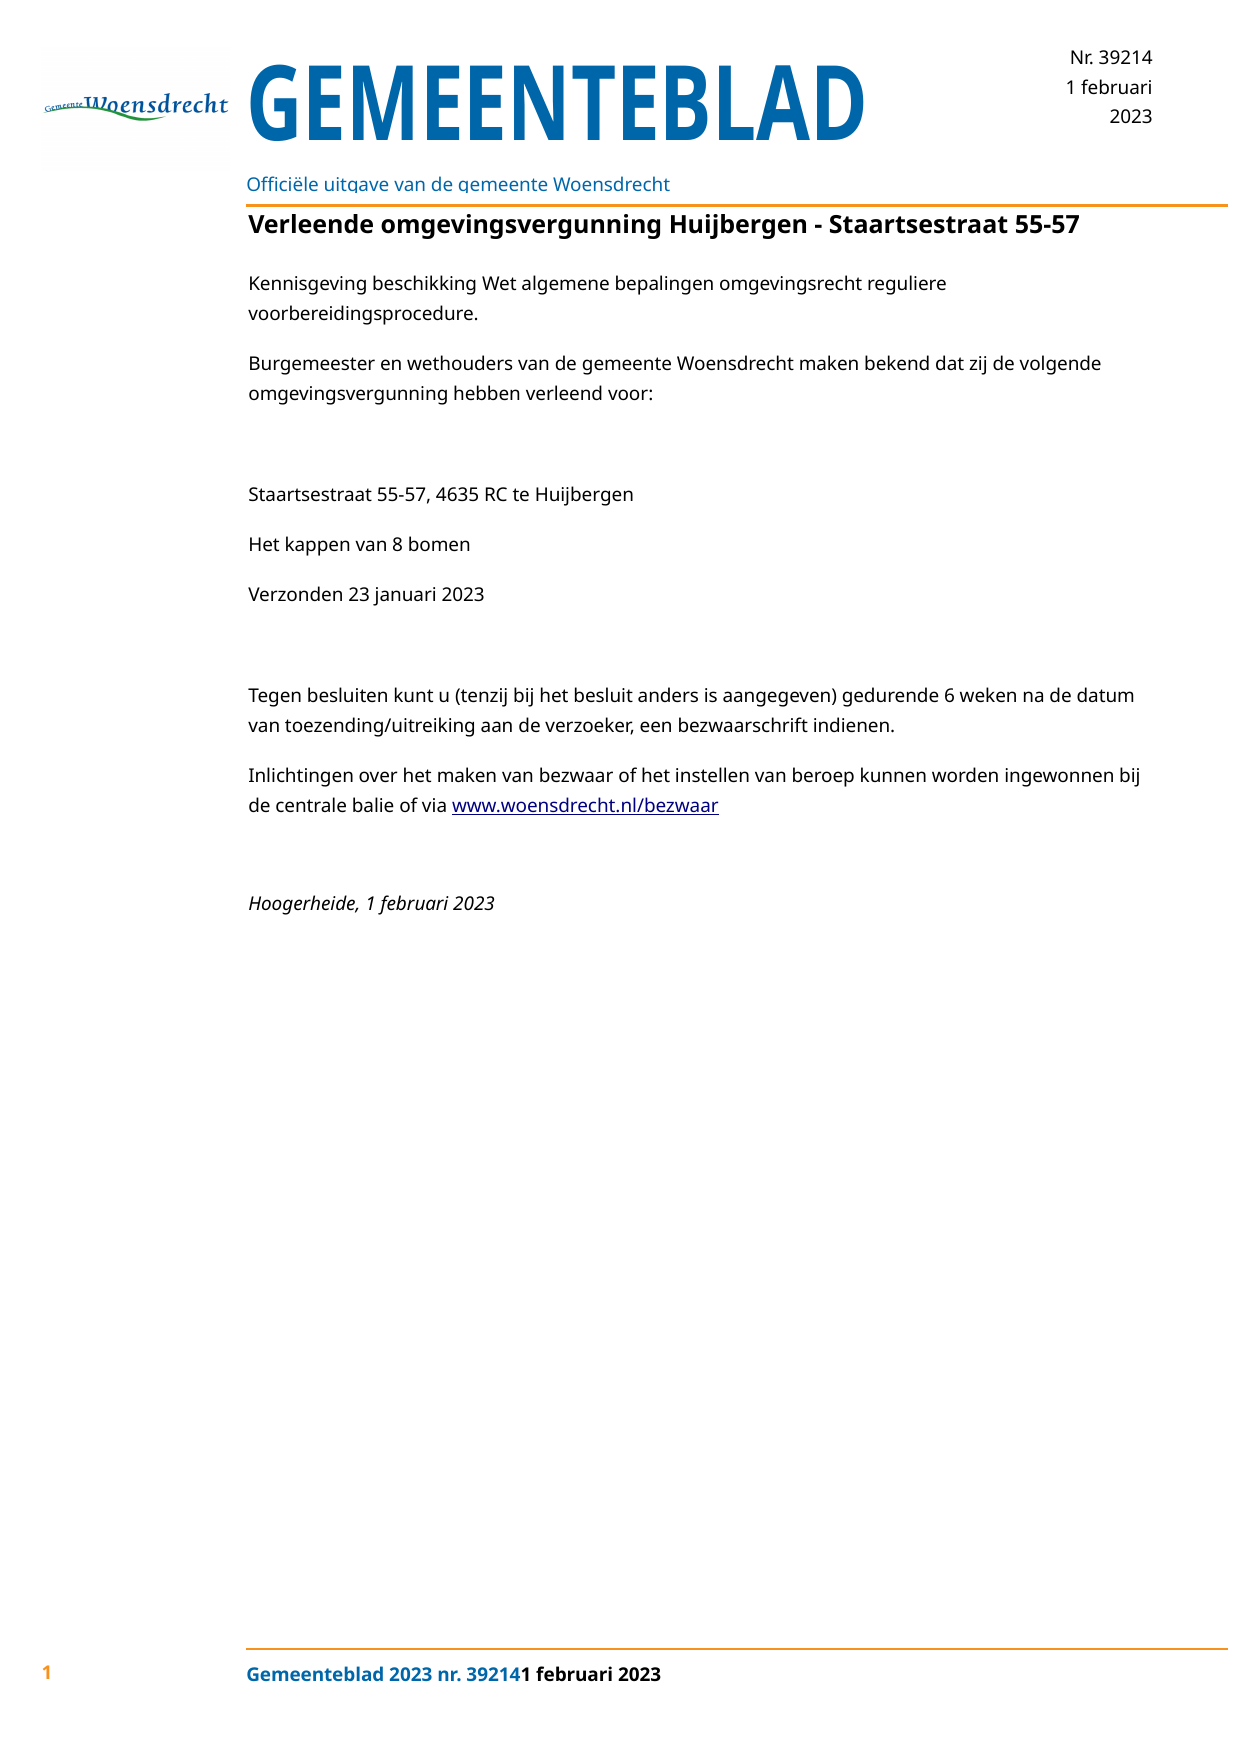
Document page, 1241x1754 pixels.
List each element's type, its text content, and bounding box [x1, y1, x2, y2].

text Inlichtingen over het maken van bezwaar of het instellen van beroep kunnen worden ingewonnen bij de centrale balie of via www.woensdrecht.nl/bezwaar [248, 762, 1152, 818]
text Verzonden 23 januari 2023 [248, 582, 1152, 607]
text Kennisgeving beschikking Wet algemene bepalingen omgevingsrecht reguliere voorbereidingsprocedure. [248, 270, 1152, 326]
text Staartsestraat 55-57, 4635 RC te Huijbergen [248, 481, 1152, 506]
picture [41, 47, 231, 172]
text Tegen besluiten kunt u (tenzij bij het besluit anders is aangegeven) gedurende 6 weken na de datum van toezending/uitreiking aan de verzoeker, een bezwaarschrift indienen. [248, 682, 1152, 738]
text Het kappen van 8 bomen [248, 531, 1152, 557]
text Verleende omgevingsvergunning Huijbergen - Staartsestraat 55-57 [248, 207, 1152, 241]
text Burgemeester en wethouders van de gemeente Woensdrecht maken bekend dat zij de volgende omgevingsvergunning hebben verleend voor: [248, 350, 1152, 406]
text Hoogerheide, 1 februari 2023 [248, 890, 1152, 916]
